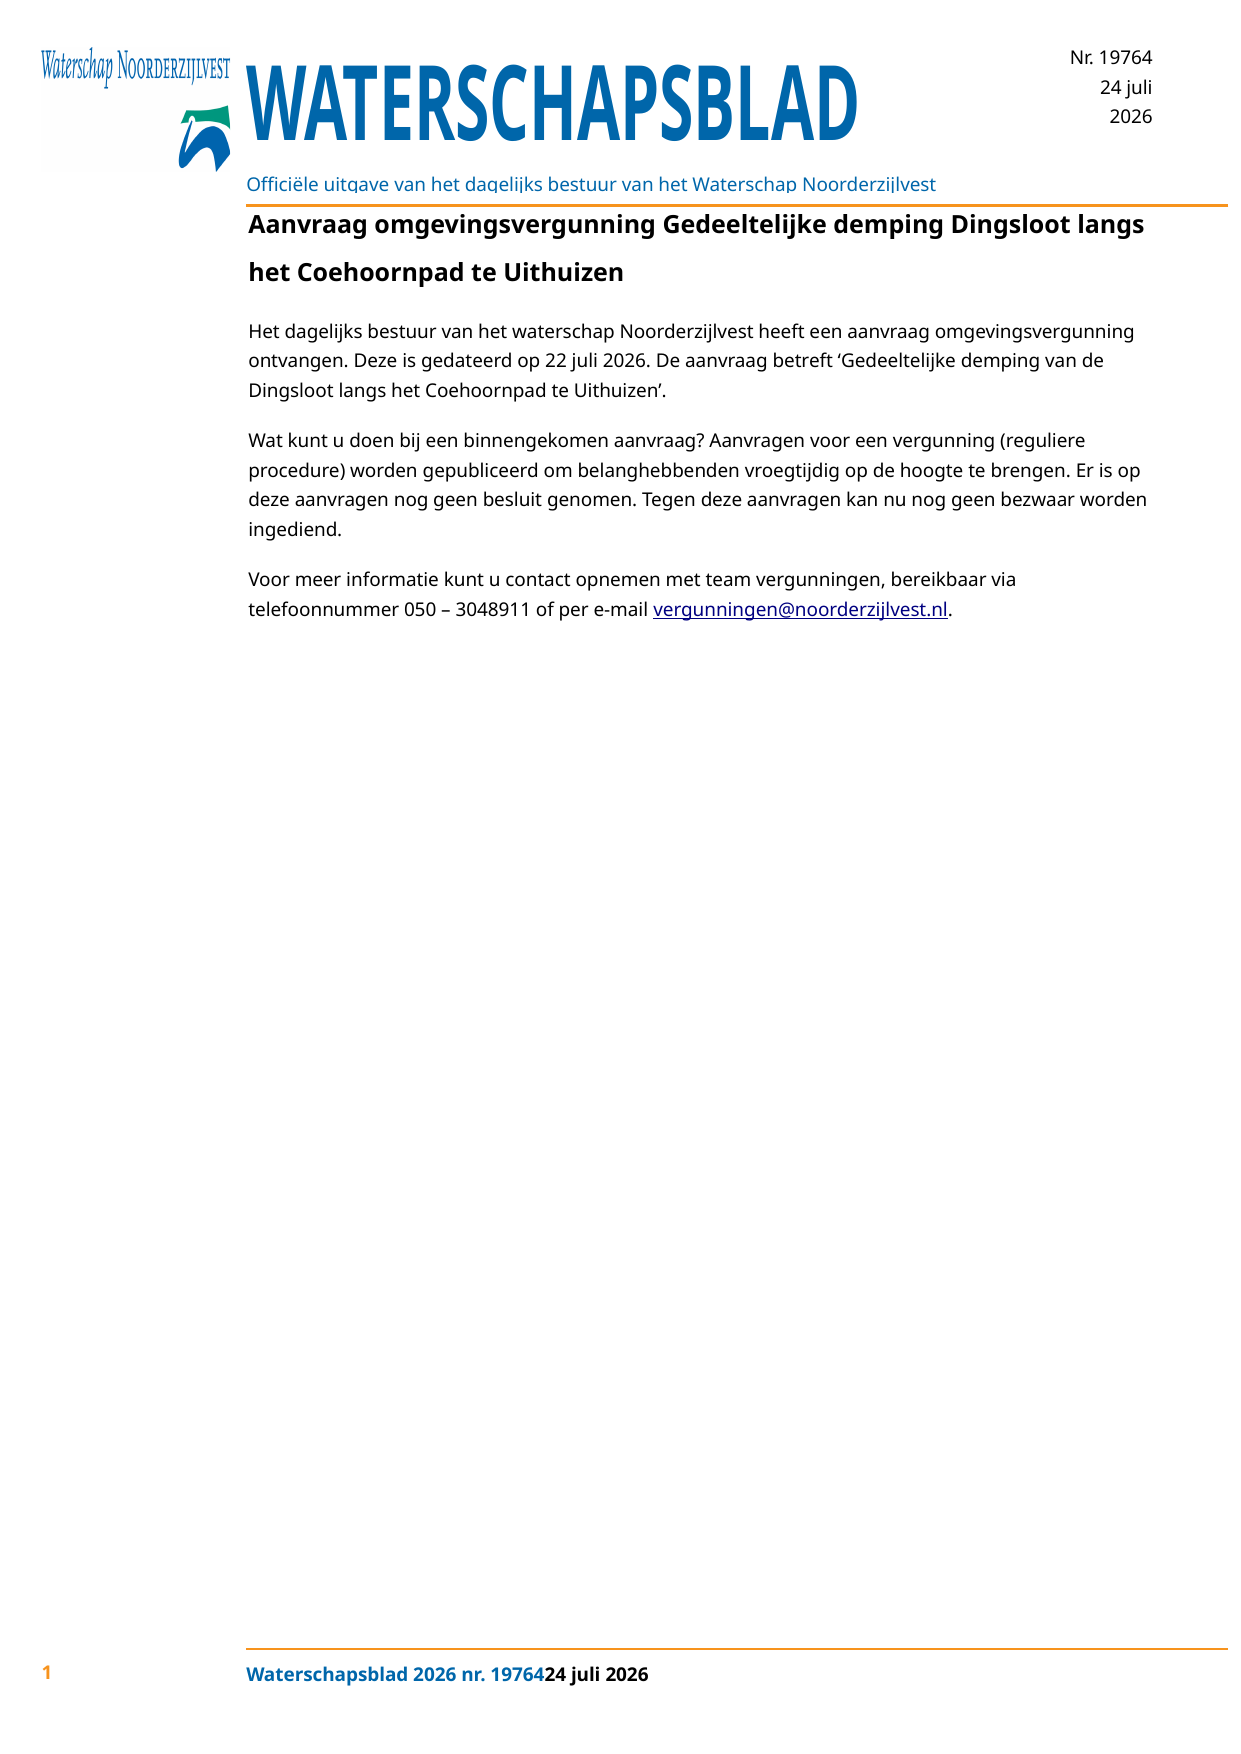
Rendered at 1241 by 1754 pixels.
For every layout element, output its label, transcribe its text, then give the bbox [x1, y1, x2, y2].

text Voor meer informatie kunt u contact opnemen met team vergunningen, bereikbaar via telefoonnummer 050 – 3048911 of per e-mail vergunningen@noorderzijlvest.nl. [248, 567, 1152, 622]
picture [41, 47, 231, 172]
text Aanvraag omgevingsvergunning Gedeeltelijke demping Dingsloot langs het Coehoornpad te Uithuizen [248, 207, 1152, 288]
text Wat kunt u doen bij een binnengekomen aanvraag? Aanvragen voor een vergunning (reguliere procedure) worden gepubliceerd om belanghebbenden vroegtijdig op de hoogte te brengen. Er is op deze aanvragen nog geen besluit genomen. Tegen deze aanvragen kan nu nog geen bezwaar worden ingediend. [248, 427, 1152, 542]
text Het dagelijks bestuur van het waterschap Noorderzijlvest heeft een aanvraag omgevingsvergunning ontvangen. Deze is gedateerd op 22 juli 2026. De aanvraag betreft ‘Gedeeltelijke demping van de Dingsloot langs het Coehoornpad te Uithuizen’. [248, 318, 1152, 403]
